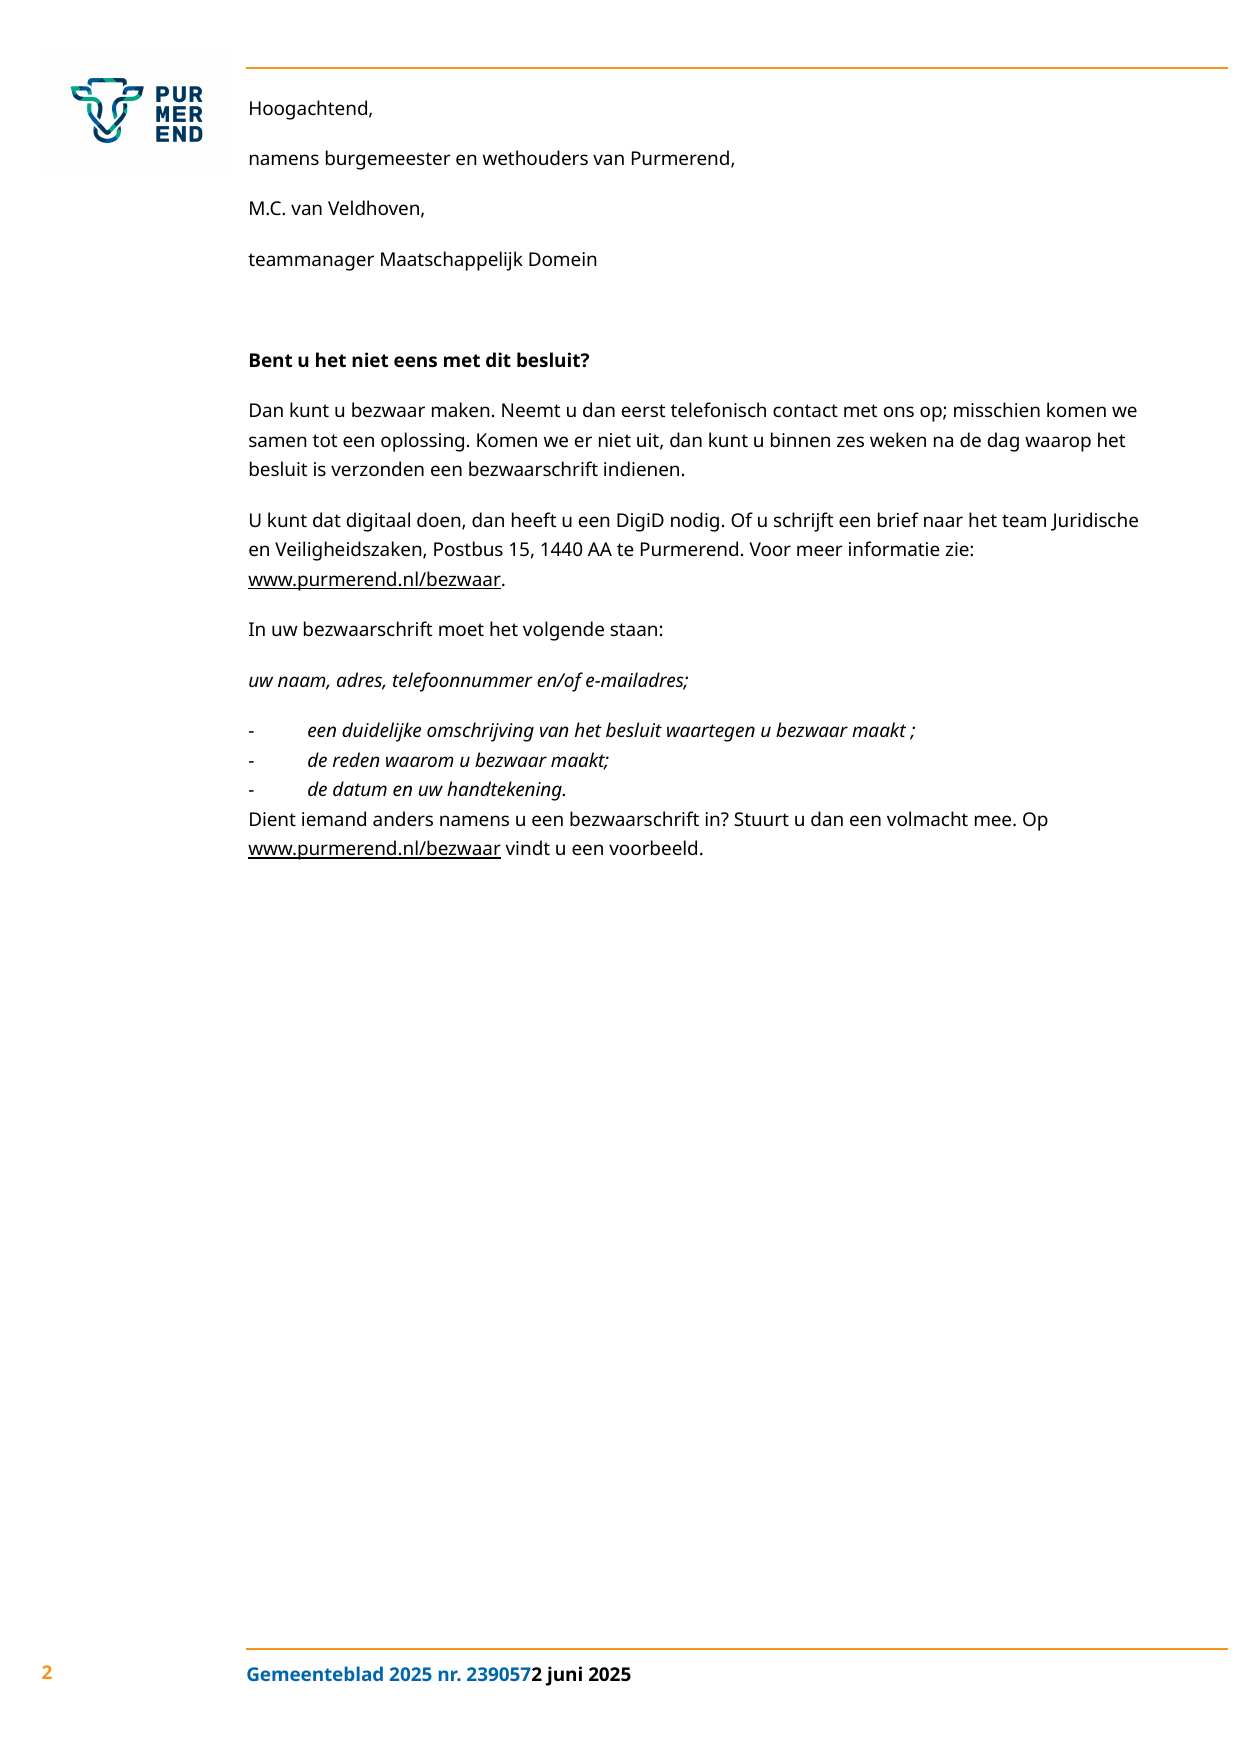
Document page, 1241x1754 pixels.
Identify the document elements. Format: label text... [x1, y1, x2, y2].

picture [41, 47, 231, 172]
list de reden waarom u bezwaar maakt; [248, 747, 1152, 773]
text teammanager Maatschappelijk Domein [248, 246, 1152, 272]
text uw naam, adres, telefoonnummer en/of e-mailadres; [248, 667, 1152, 693]
text Dan kunt u bezwaar maken. Neemt u dan eerst telefonisch contact met ons op; misschien komen we samen tot een oplossing. Komen we er niet uit, dan kunt u binnen zes weken na de dag waarop het besluit is verzonden een bezwaarschrift indienen. [248, 397, 1152, 482]
list een duidelijke omschrijving van het besluit waartegen u bezwaar maakt ; [248, 717, 1152, 743]
text Hoogachtend, [248, 95, 1152, 121]
text Dient iemand anders namens u een bezwaarschrift in? Stuurt u dan een volmacht mee. Op www.purmerend.nl/bezwaar vindt u een voorbeeld. [248, 806, 1152, 861]
text In uw bezwaarschrift moet het volgende staan: [248, 616, 1152, 642]
list de datum en uw handtekening. [248, 776, 1152, 802]
text U kunt dat digitaal doen, dan heeft u een DigiD nodig. Of u schrijft een brief naar het team Juridische en Veiligheidszaken, Postbus 15, 1440 AA te Purmerend. Voor meer informatie zie: www.purmerend.nl/bezwaar. [248, 507, 1152, 592]
text namens burgemeester en wethouders van Purmerend, [248, 145, 1152, 171]
text Bent u het niet eens met dit besluit? [248, 347, 1152, 373]
text M.C. van Veldhoven, [248, 196, 1152, 221]
